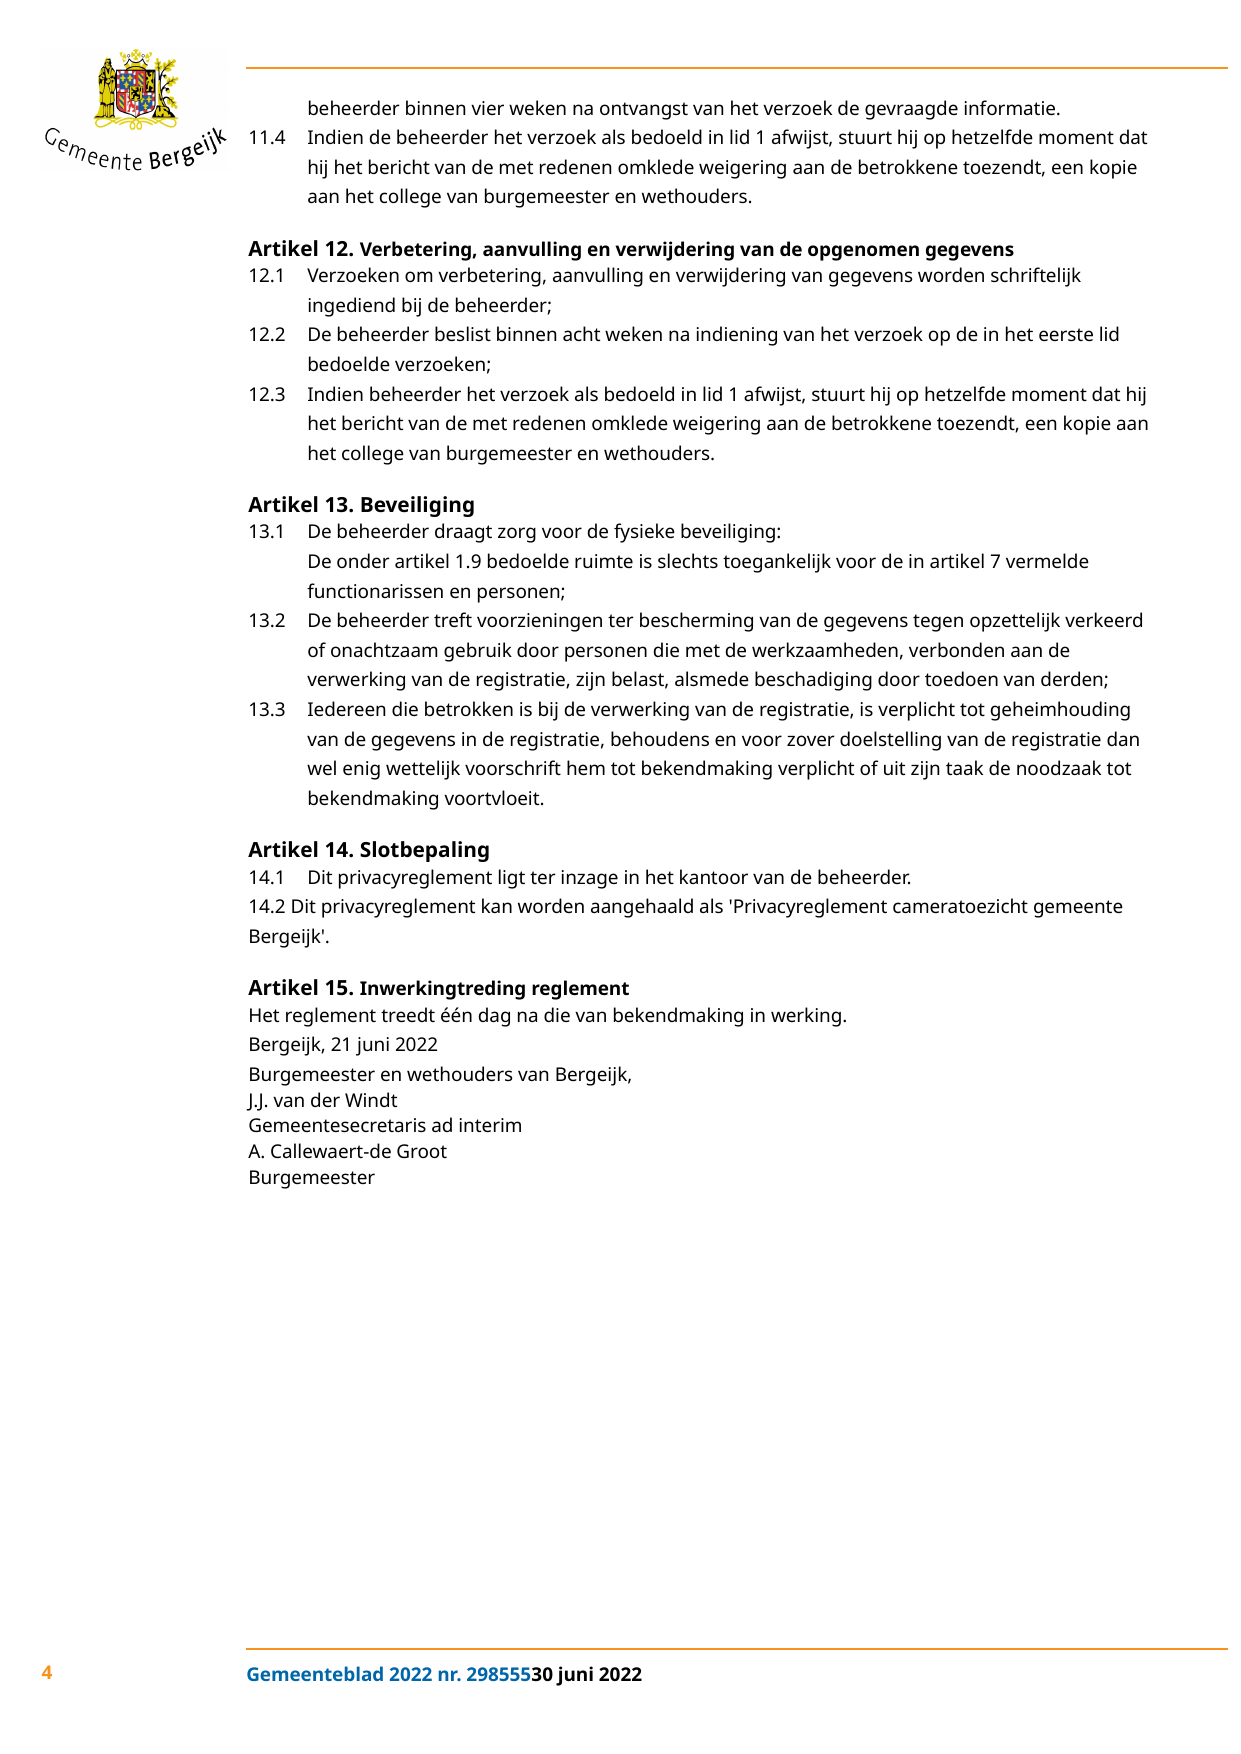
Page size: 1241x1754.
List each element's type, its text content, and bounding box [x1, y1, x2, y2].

text Burgemeester [248, 1164, 1152, 1190]
list Indien beheerder het verzoek als bedoeld in lid 1 afwijst, stuurt hij op hetzelfde moment dat hij het bericht van de met redenen omklede weigering aan de betrokkene toezendt, een kopie aan het college van burgemeester en wethouders. [248, 381, 1152, 466]
list Indien de beheerder het verzoek als bedoeld in lid 1 afwijst, stuurt hij op hetzelfde moment dat hij het bericht van de met redenen omklede weigering aan de betrokkene toezendt, een kopie aan het college van burgemeester en wethouders. [248, 124, 1152, 209]
text Artikel 13. Beveiliging [248, 490, 1152, 519]
list Iedereen die betrokken is bij de verwerking van de registratie, is verplicht tot geheimhouding van de gegevens in de registratie, behoudens en voor zover doelstelling van de registratie dan wel enig wettelijk voorschrift hem tot bekendmaking verplicht of uit zijn taak de noodzaak tot bekendmaking voortvloeit. [248, 696, 1152, 811]
list beheerder binnen vier weken na ontvangst van het verzoek de gevraagde informatie. [248, 95, 1152, 121]
list De beheerder beslist binnen acht weken na indiening van het verzoek op de in het eerste lid bedoelde verzoeken; [248, 322, 1152, 377]
list De beheerder draagt zorg voor de fysieke beveiliging: [248, 519, 1152, 544]
text A. Callewaert-de Groot [248, 1138, 1152, 1164]
list De onder artikel 1.9 bedoelde ruimte is slechts toegankelijk voor de in artikel 7 vermelde functionarissen en personen; [248, 548, 1152, 604]
text Gemeentesecretaris ad interim [248, 1112, 1152, 1138]
text Het reglement treedt één dag na die van bekendmaking in werking. [248, 1002, 1152, 1028]
list Verzoeken om verbetering, aanvulling en verwijdering van gegevens worden schriftelijk ingediend bij de beheerder; [248, 262, 1152, 318]
text Artikel 12. Verbetering, aanvulling en verwijdering van de opgenomen gegevens [248, 234, 1152, 262]
text Burgemeester en wethouders van Bergeijk, [248, 1061, 1152, 1087]
picture [41, 47, 231, 172]
list De beheerder treft voorzieningen ter bescherming van de gegevens tegen opzettelijk verkeerd of onachtzaam gebruik door personen die met de werkzaamheden, verbonden aan de verwerking van de registratie, zijn belast, alsmede beschadiging door toedoen van derden; [248, 607, 1152, 692]
text 14.2 Dit privacyreglement kan worden aangehaald als 'Privacyreglement cameratoezicht gemeente Bergeijk'. [248, 893, 1152, 949]
text Bergeijk, 21 juni 2022 [248, 1031, 1152, 1057]
list Dit privacyreglement ligt ter inzage in het kantoor van de beheerder. [248, 864, 1152, 889]
text Artikel 14. Slotbepaling [248, 835, 1152, 864]
text Artikel 15. Inwerkingtreding reglement [248, 973, 1152, 1002]
text J.J. van der Windt [248, 1087, 1152, 1112]
